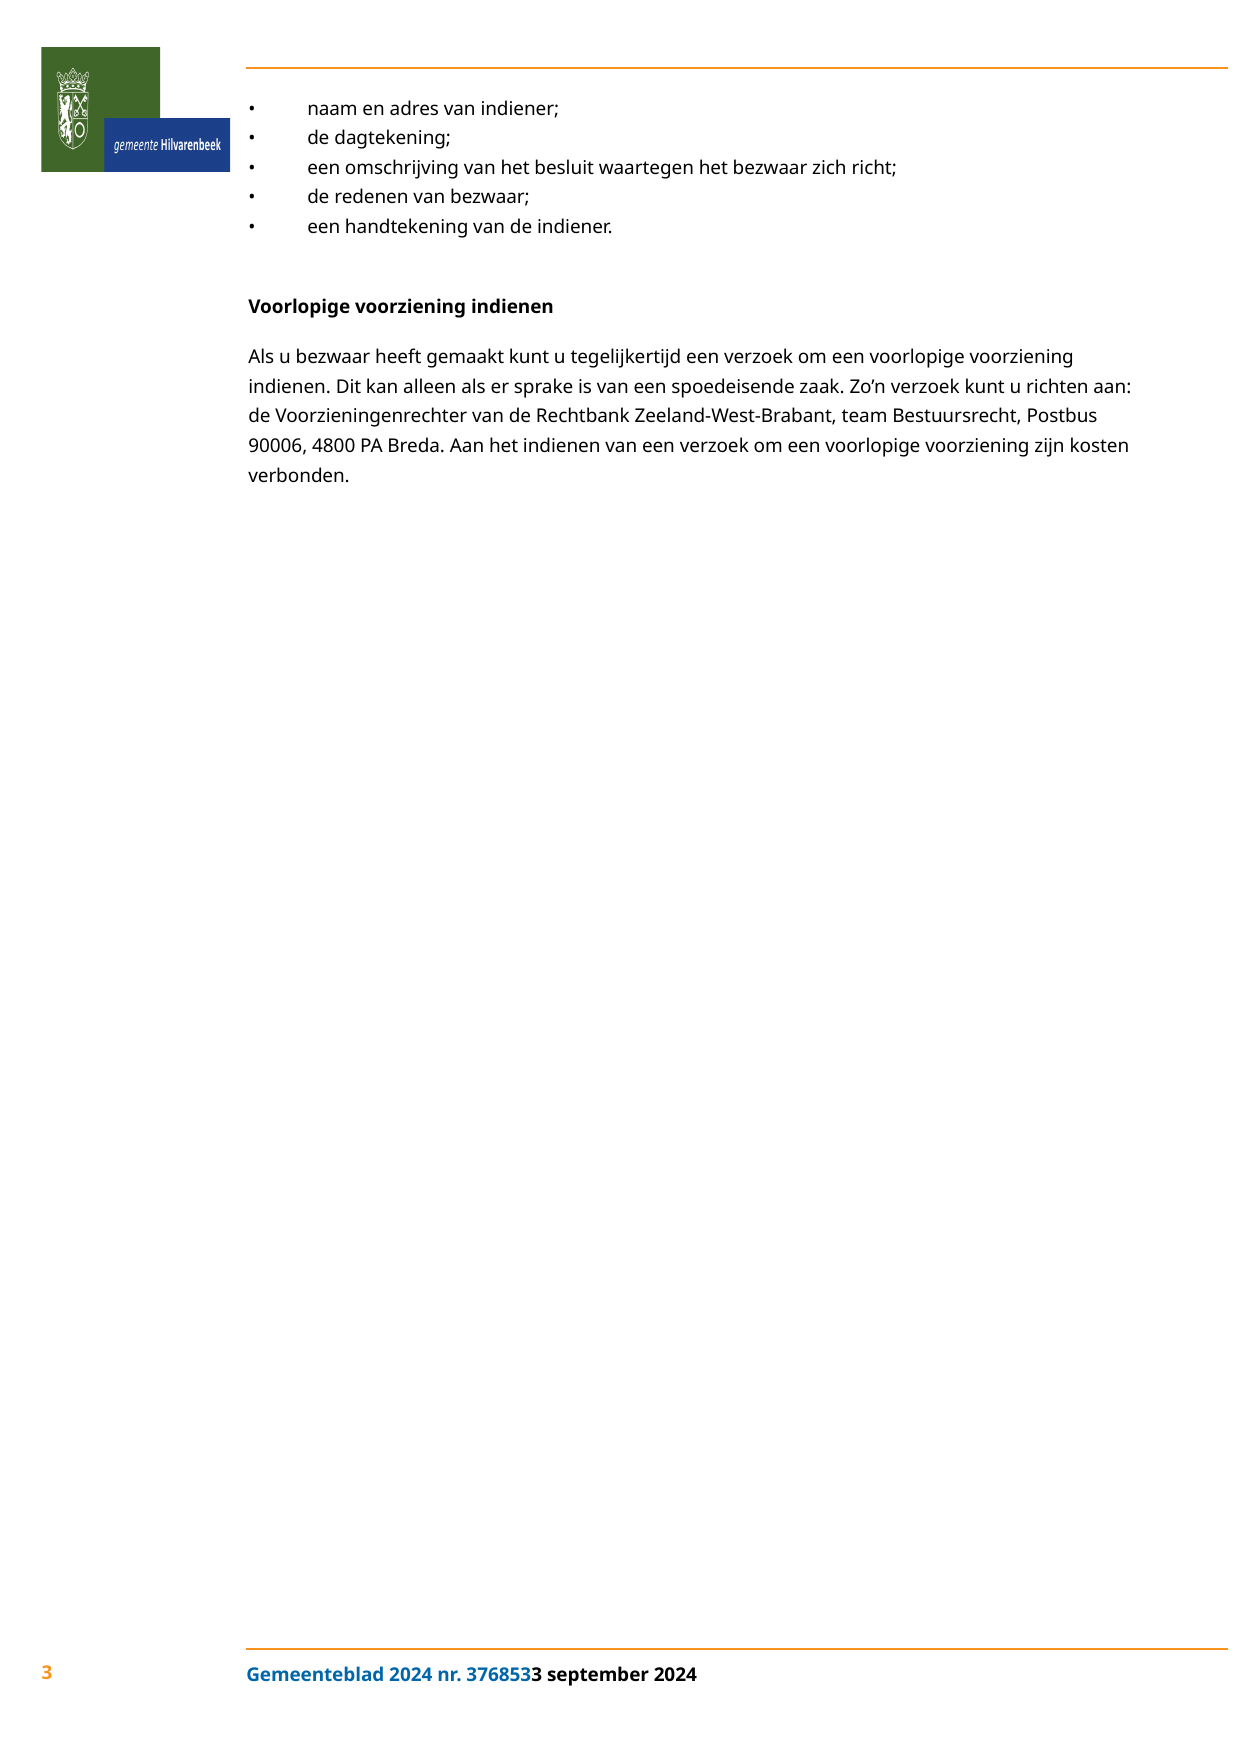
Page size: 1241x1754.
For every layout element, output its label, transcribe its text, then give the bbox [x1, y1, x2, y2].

list een omschrijving van het besluit waartegen het bezwaar zich richt; [248, 154, 1152, 180]
picture [41, 47, 231, 172]
list de redenen van bezwaar; [248, 183, 1152, 209]
text Als u bezwaar heeft gemaakt kunt u tegelijkertijd een verzoek om een voorlopige voorziening indienen. Dit kan alleen als er sprake is van een spoedeisende zaak. Zo’n verzoek kunt u richten aan: de Voorzieningenrechter van de Rechtbank Zeeland-West-Brabant, team Bestuursrecht, Postbus 90006, 4800 PA Breda. Aan het indienen van een verzoek om een voorlopige voorziening zijn kosten verbonden. [248, 343, 1152, 488]
list de dagtekening; [248, 124, 1152, 150]
text Voorlopige voorziening indienen [248, 293, 1152, 319]
list naam en adres van indiener; [248, 95, 1152, 121]
list een handtekening van de indiener. [248, 213, 1152, 239]
